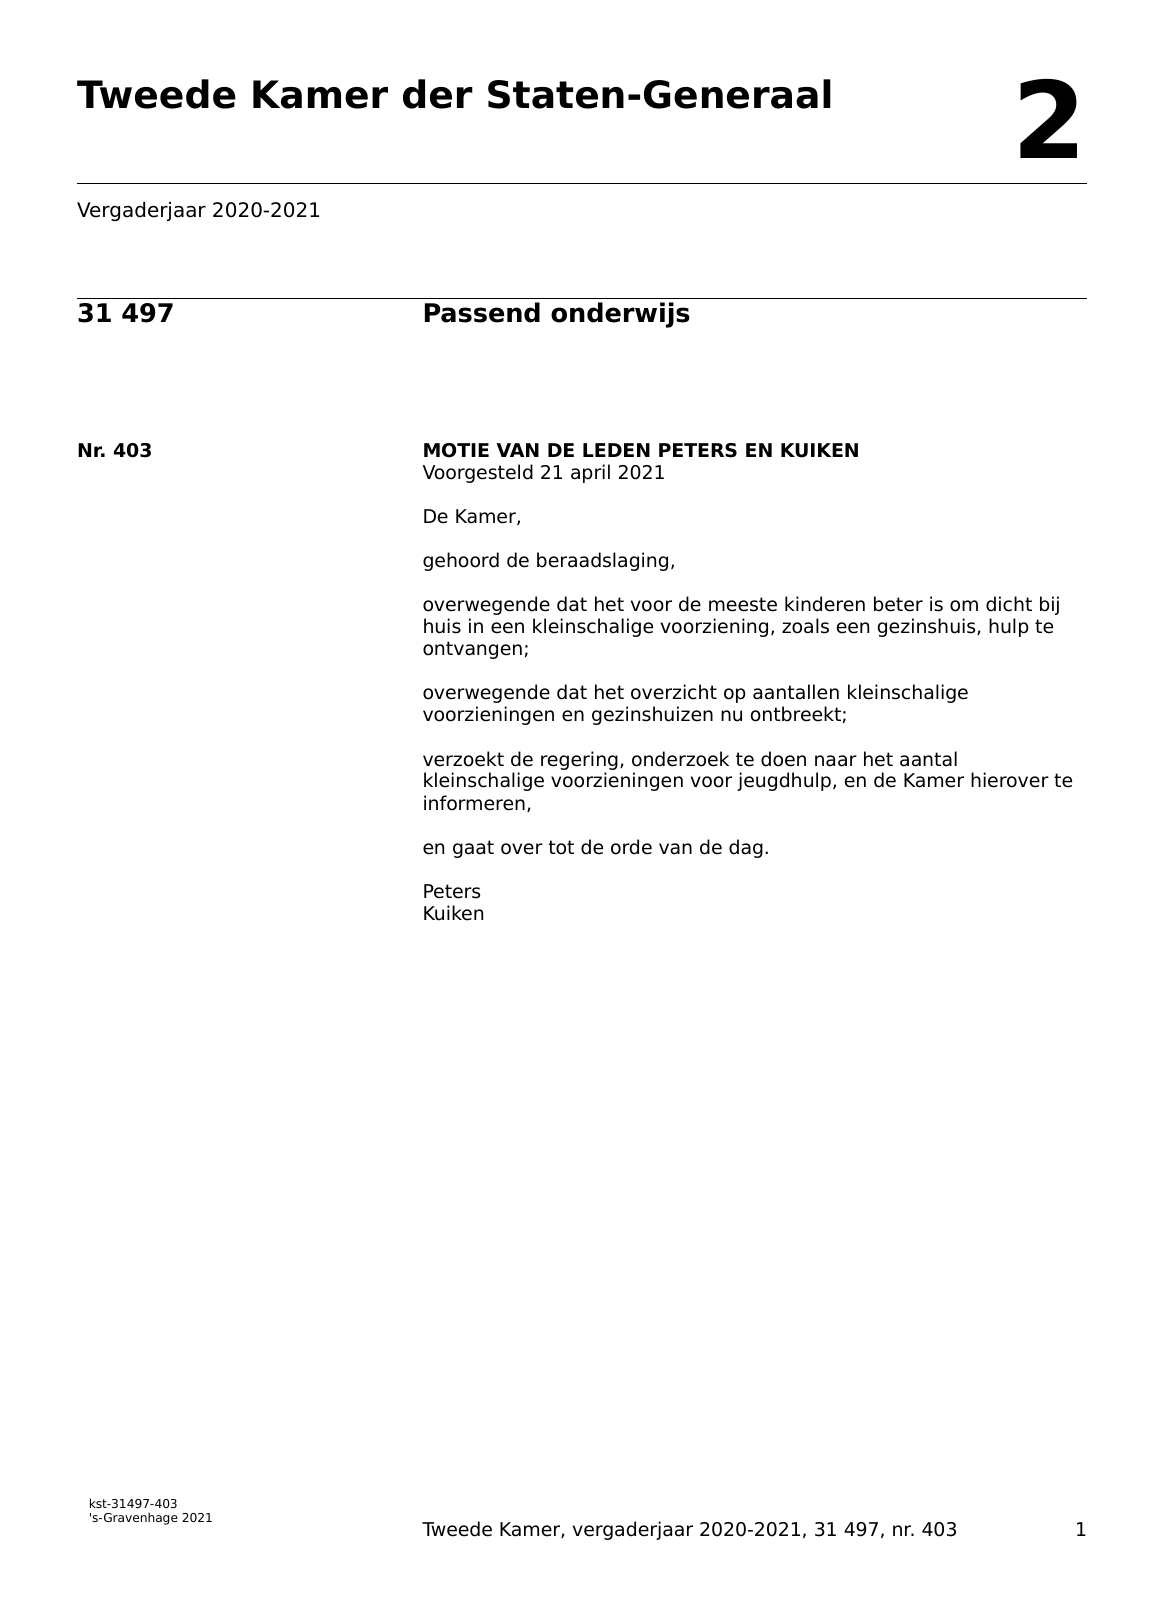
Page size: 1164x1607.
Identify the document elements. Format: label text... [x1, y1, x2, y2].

table_header 2 [886, 59, 1087, 183]
table_cell Vergaderjaar 2020-2021 [77, 184, 1087, 298]
table_header Tweede Kamer der Staten-Generaal [77, 59, 886, 183]
subtitle Nr. 403 MOTIE VAN DE LEDEN PETERS EN KUIKEN [77, 440, 1087, 462]
text en gaat over tot de orde van de dag. [422, 837, 1087, 858]
text overwegende dat het overzicht op aantallen kleinschalige voorzieningen en gezinshuizen nu ontbreekt; [422, 682, 1087, 726]
subtitle 31 497 Passend onderwijs [77, 299, 1087, 329]
text gehoord de beraadslaging, [422, 550, 1087, 572]
text Kuiken [422, 903, 1087, 925]
text kst-31497-403 [88, 1497, 323, 1511]
text 's-Gravenhage 2021 [88, 1511, 323, 1525]
text De Kamer, [422, 506, 1087, 528]
text Voorgesteld 21 april 2021 [422, 462, 1087, 484]
text verzoekt de regering, onderzoek te doen naar het aantal kleinschalige voorzieningen voor jeugdhulp, en de Kamer hierover te informeren, [422, 748, 1087, 814]
text overwegende dat het voor de meeste kinderen beter is om dicht bij huis in een kleinschalige voorziening, zoals een gezinshuis, hulp te ontvangen; [422, 594, 1087, 660]
text Peters [422, 881, 1087, 903]
